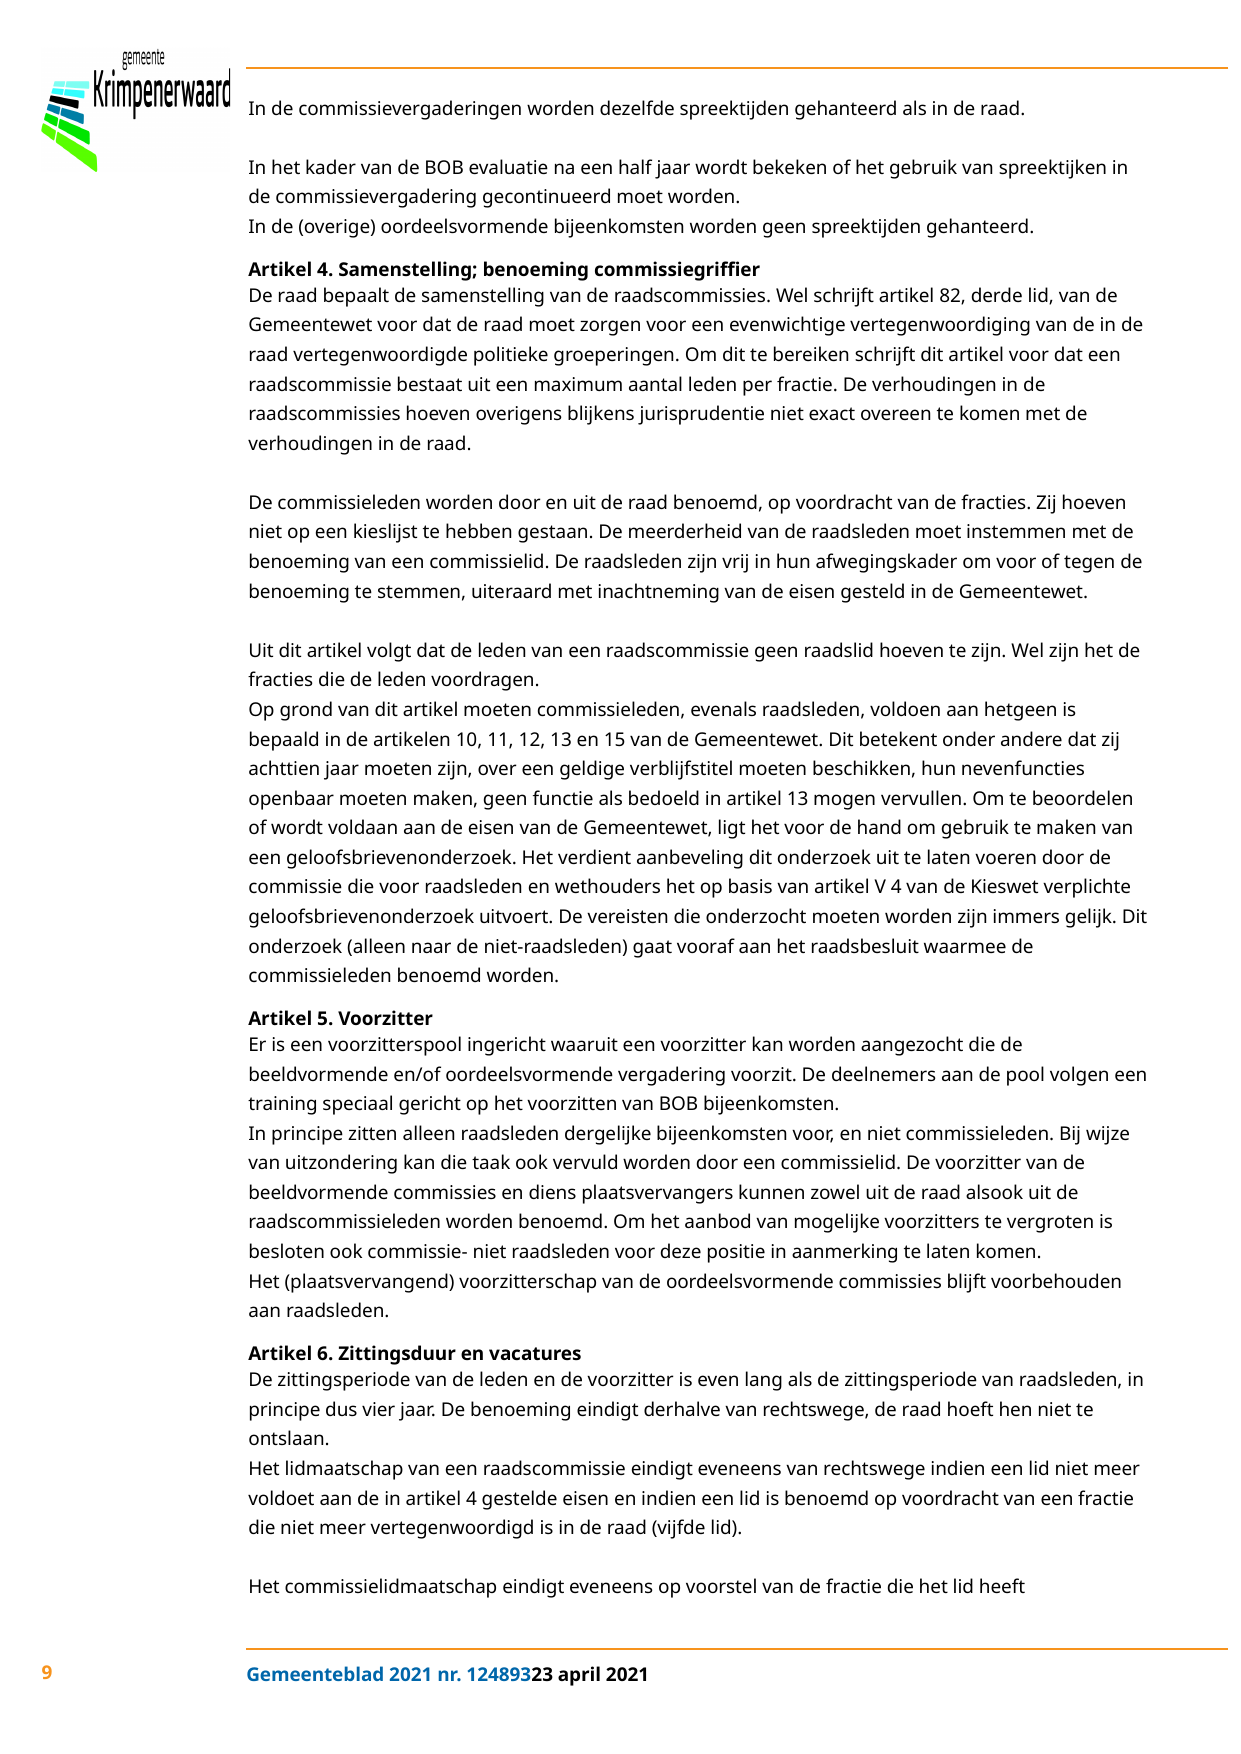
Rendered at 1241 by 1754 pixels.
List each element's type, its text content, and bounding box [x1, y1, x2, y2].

text In de (overige) oordeelsvormende bijeenkomsten worden geen spreektijden gehanteerd. [248, 213, 1152, 239]
text Uit dit artikel volgt dat de leden van een raadscommissie geen raadslid hoeven te zijn. Wel zijn het de fracties die de leden voordragen. [248, 637, 1152, 692]
text Het commissielidmaatschap eindigt eveneens op voorstel van de fractie die het lid heeft [248, 1573, 1152, 1599]
text Het (plaatsvervangend) voorzitterschap van de oordeelsvormende commissies blijft voorbehouden aan raadsleden. [248, 1268, 1152, 1323]
text Artikel 5. Voorzitter [248, 1006, 1152, 1031]
text Er is een voorzitterspool ingericht waaruit een voorzitter kan worden aangezocht die de beeldvormende en/of oordeelsvormende vergadering voorzit. De deelnemers aan de pool volgen een training speciaal gericht op het voorzitten van BOB bijeenkomsten. [248, 1031, 1152, 1116]
text In principe zitten alleen raadsleden dergelijke bijeenkomsten voor, en niet commissieleden. Bij wijze van uitzondering kan die taak ook vervuld worden door een commissielid. De voorzitter van de beeldvormende commissies en diens plaatsvervangers kunnen zowel uit de raad alsook uit de raadscommissieleden worden benoemd. Om het aanbod van mogelijke voorzitters te vergroten is besloten ook commissie- niet raadsleden voor deze positie in aanmerking te laten komen. [248, 1120, 1152, 1264]
picture [41, 47, 231, 172]
text De zittingsperiode van de leden en de voorzitter is even lang als de zittingsperiode van raadsleden, in principe dus vier jaar. De benoeming eindigt derhalve van rechtswege, de raad hoeft hen niet te ontslaan. [248, 1366, 1152, 1451]
text De commissieleden worden door en uit de raad benoemd, op voordracht van de fracties. Zij hoeven niet op een kieslijst te hebben gestaan. De meerderheid van de raadsleden moet instemmen met de benoeming van een commissielid. De raadsleden zijn vrij in hun afwegingskader om voor of tegen de benoeming te stemmen, uiteraard met inachtneming van de eisen gesteld in de Gemeentewet. [248, 489, 1152, 603]
text Op grond van dit artikel moeten commissieleden, evenals raadsleden, voldoen aan hetgeen is bepaald in de artikelen 10, 11, 12, 13 en 15 van de Gemeentewet. Dit betekent onder andere dat zij achttien jaar moeten zijn, over een geldige verblijfstitel moeten beschikken, hun nevenfuncties openbaar moeten maken, geen functie als bedoeld in artikel 13 mogen vervullen. Om te beoordelen of wordt voldaan aan de eisen van de Gemeentewet, ligt het voor de hand om gebruik te maken van een geloofsbrievenonderzoek. Het verdient aanbeveling dit onderzoek uit te laten voeren door de commissie die voor raadsleden en wethouders het op basis van artikel V 4 van de Kieswet verplichte geloofsbrievenonderzoek uitvoert. De vereisten die onderzocht moeten worden zijn immers gelijk. Dit onderzoek (alleen naar de niet-raadsleden) gaat vooraf aan het raadsbesluit waarmee de commissieleden benoemd worden. [248, 696, 1152, 988]
text Artikel 6. Zittingsduur en vacatures [248, 1341, 1152, 1366]
text In de commissievergaderingen worden dezelfde spreektijden gehanteerd als in de raad. [248, 95, 1152, 121]
text In het kader van de BOB evaluatie na een half jaar wordt bekeken of het gebruik van spreektijken in de commissievergadering gecontinueerd moet worden. [248, 154, 1152, 209]
text Het lidmaatschap van een raadscommissie eindigt eveneens van rechtswege indien een lid niet meer voldoet aan de in artikel 4 gestelde eisen en indien een lid is benoemd op voordracht van een fractie die niet meer vertegenwoordigd is in de raad (vijfde lid). [248, 1455, 1152, 1540]
text Artikel 4. Samenstelling; benoeming commissiegriffier [248, 256, 1152, 282]
text De raad bepaalt de samenstelling van de raadscommissies. Wel schrijft artikel 82, derde lid, van de Gemeentewet voor dat de raad moet zorgen voor een evenwichtige vertegenwoordiging van de in de raad vertegenwoordigde politieke groeperingen. Om dit te bereiken schrijft dit artikel voor dat een raadscommissie bestaat uit een maximum aantal leden per fractie. De verhoudingen in de raadscommissies hoeven overigens blijkens jurisprudentie niet exact overeen te komen met de verhoudingen in de raad. [248, 282, 1152, 456]
